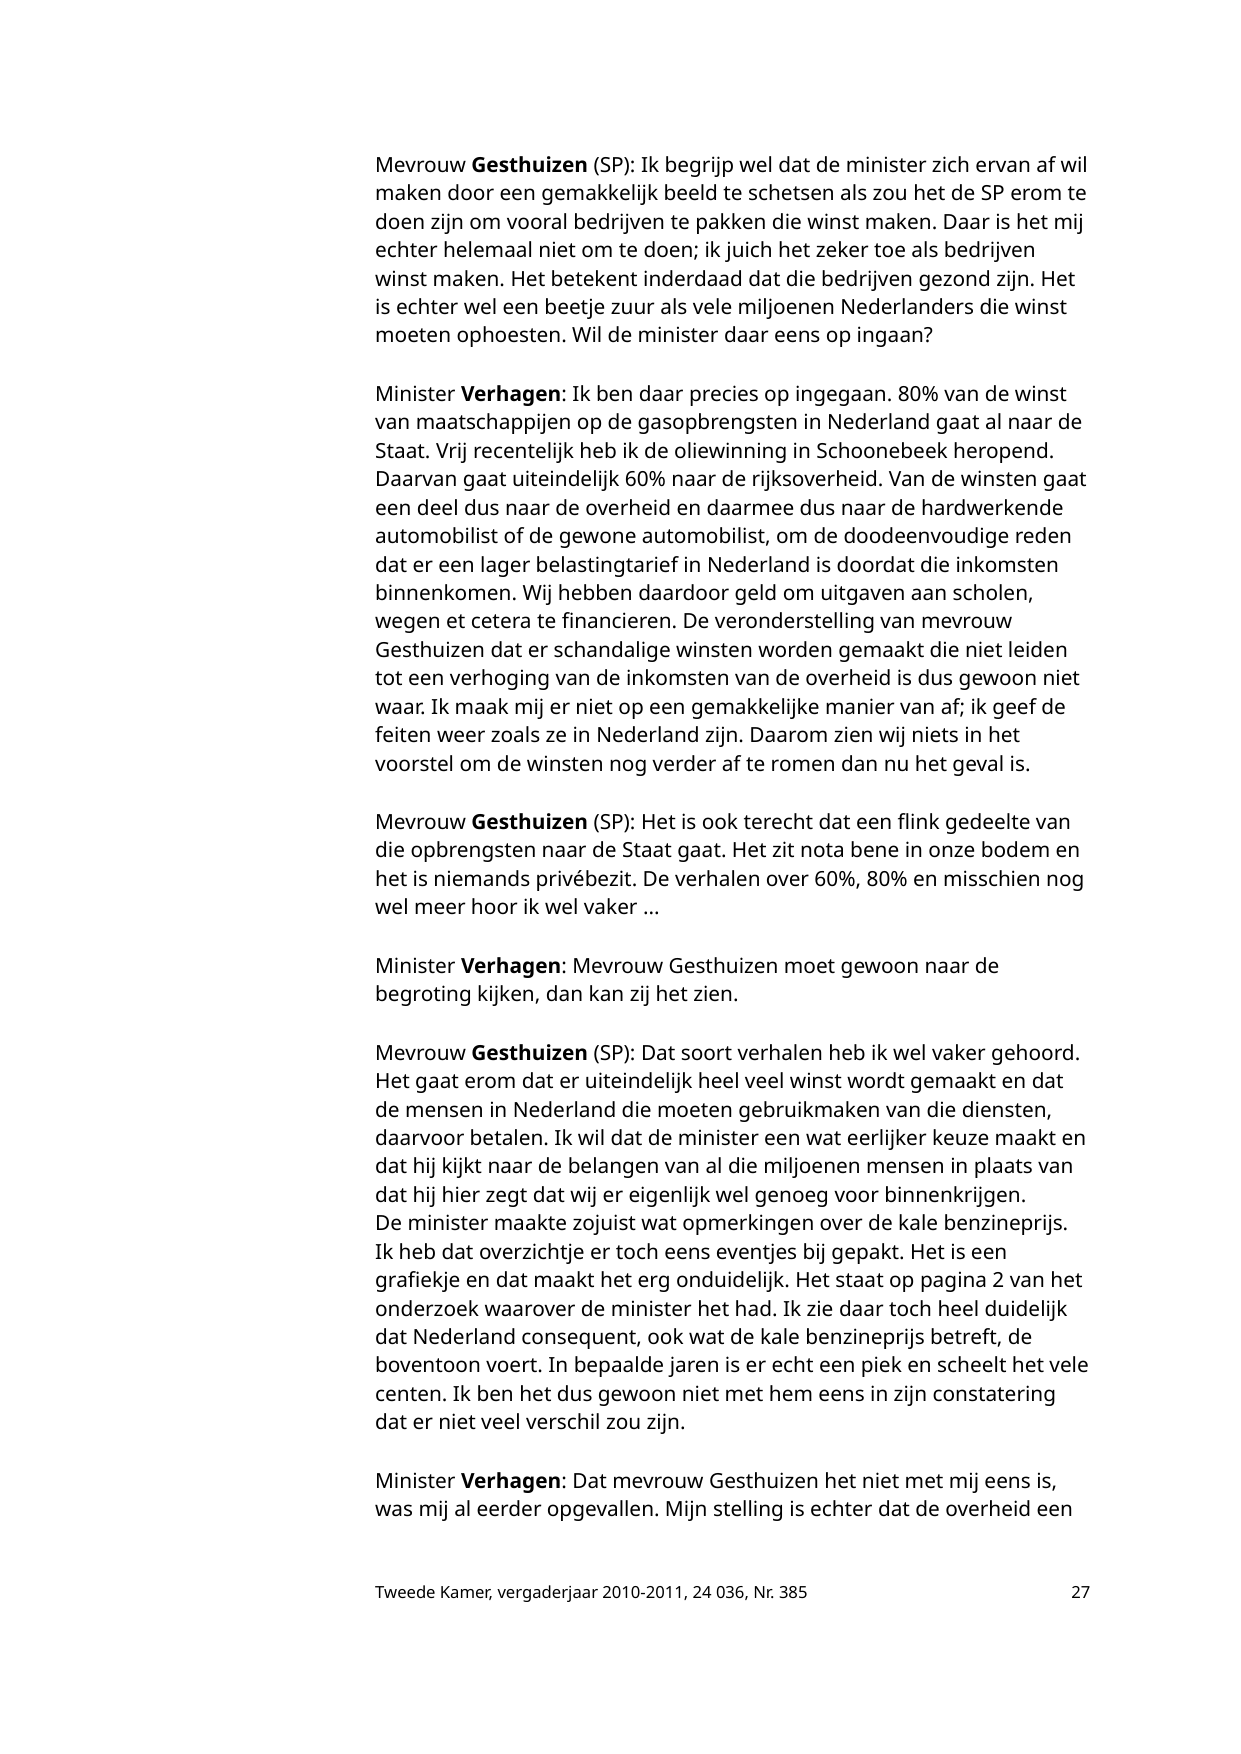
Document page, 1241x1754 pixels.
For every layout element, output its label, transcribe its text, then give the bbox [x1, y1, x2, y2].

text De minister maakte zojuist wat opmerkingen over de kale benzineprijs. Ik heb dat overzichtje er toch eens eventjes bij gepakt. Het is een grafiekje en dat maakt het erg onduidelijk. Het staat op pagina 2 van het onderzoek waarover de minister het had. Ik zie daar toch heel duidelijk dat Nederland consequent, ook wat de kale benzineprijs betreft, de boventoon voert. In bepaalde jaren is er echt een piek en scheelt het vele centen. Ik ben het dus gewoon niet met hem eens in zijn constatering dat er niet veel verschil zou zijn. [375, 1208, 1090, 1436]
text Minister Verhagen: Mevrouw Gesthuizen moet gewoon naar de begroting kijken, dan kan zij het zien. [375, 951, 1090, 1008]
text Mevrouw Gesthuizen (SP): Ik begrijp wel dat de minister zich ervan af wil maken door een gemakkelijk beeld te schetsen als zou het de SP erom te doen zijn om vooral bedrijven te pakken die winst maken. Daar is het mij echter helemaal niet om te doen; ik juich het zeker toe als bedrijven winst maken. Het betekent inderdaad dat die bedrijven gezond zijn. Het is echter wel een beetje zuur als vele miljoenen Nederlanders die winst moeten ophoesten. Wil de minister daar eens op ingaan? [375, 150, 1090, 349]
text Minister Verhagen: Dat mevrouw Gesthuizen het niet met mij eens is, was mij al eerder opgevallen. Mijn stelling is echter dat de overheid een [375, 1466, 1090, 1523]
text Minister Verhagen: Ik ben daar precies op ingegaan. 80% van de winst van maatschappijen op de gasopbrengsten in Nederland gaat al naar de Staat. Vrij recentelijk heb ik de oliewinning in Schoonebeek heropend. Daarvan gaat uiteindelijk 60% naar de rijksoverheid. Van de winsten gaat een deel dus naar de overheid en daarmee dus naar de hardwerkende automobilist of de gewone automobilist, om de doodeenvoudige reden dat er een lager belastingtarief in Nederland is doordat die inkomsten binnenkomen. Wij hebben daardoor geld om uitgaven aan scholen, wegen et cetera te financieren. De veronderstelling van mevrouw Gesthuizen dat er schandalige winsten worden gemaakt die niet leiden tot een verhoging van de inkomsten van de overheid is dus gewoon niet waar. Ik maak mij er niet op een gemakkelijke manier van af; ik geef de feiten weer zoals ze in Nederland zijn. Daarom zien wij niets in het voorstel om de winsten nog verder af te romen dan nu het geval is. [375, 379, 1090, 777]
text Mevrouw Gesthuizen (SP): Dat soort verhalen heb ik wel vaker gehoord. Het gaat erom dat er uiteindelijk heel veel winst wordt gemaakt en dat de mensen in Nederland die moeten gebruikmaken van die diensten, daarvoor betalen. Ik wil dat de minister een wat eerlijker keuze maakt en dat hij kijkt naar de belangen van al die miljoenen mensen in plaats van dat hij hier zegt dat wij er eigenlijk wel genoeg voor binnenkrijgen. [375, 1038, 1090, 1208]
text Mevrouw Gesthuizen (SP): Het is ook terecht dat een flink gedeelte van die opbrengsten naar de Staat gaat. Het zit nota bene in onze bodem en het is niemands privébezit. De verhalen over 60%, 80% en misschien nog wel meer hoor ik wel vaker ... [375, 807, 1090, 921]
